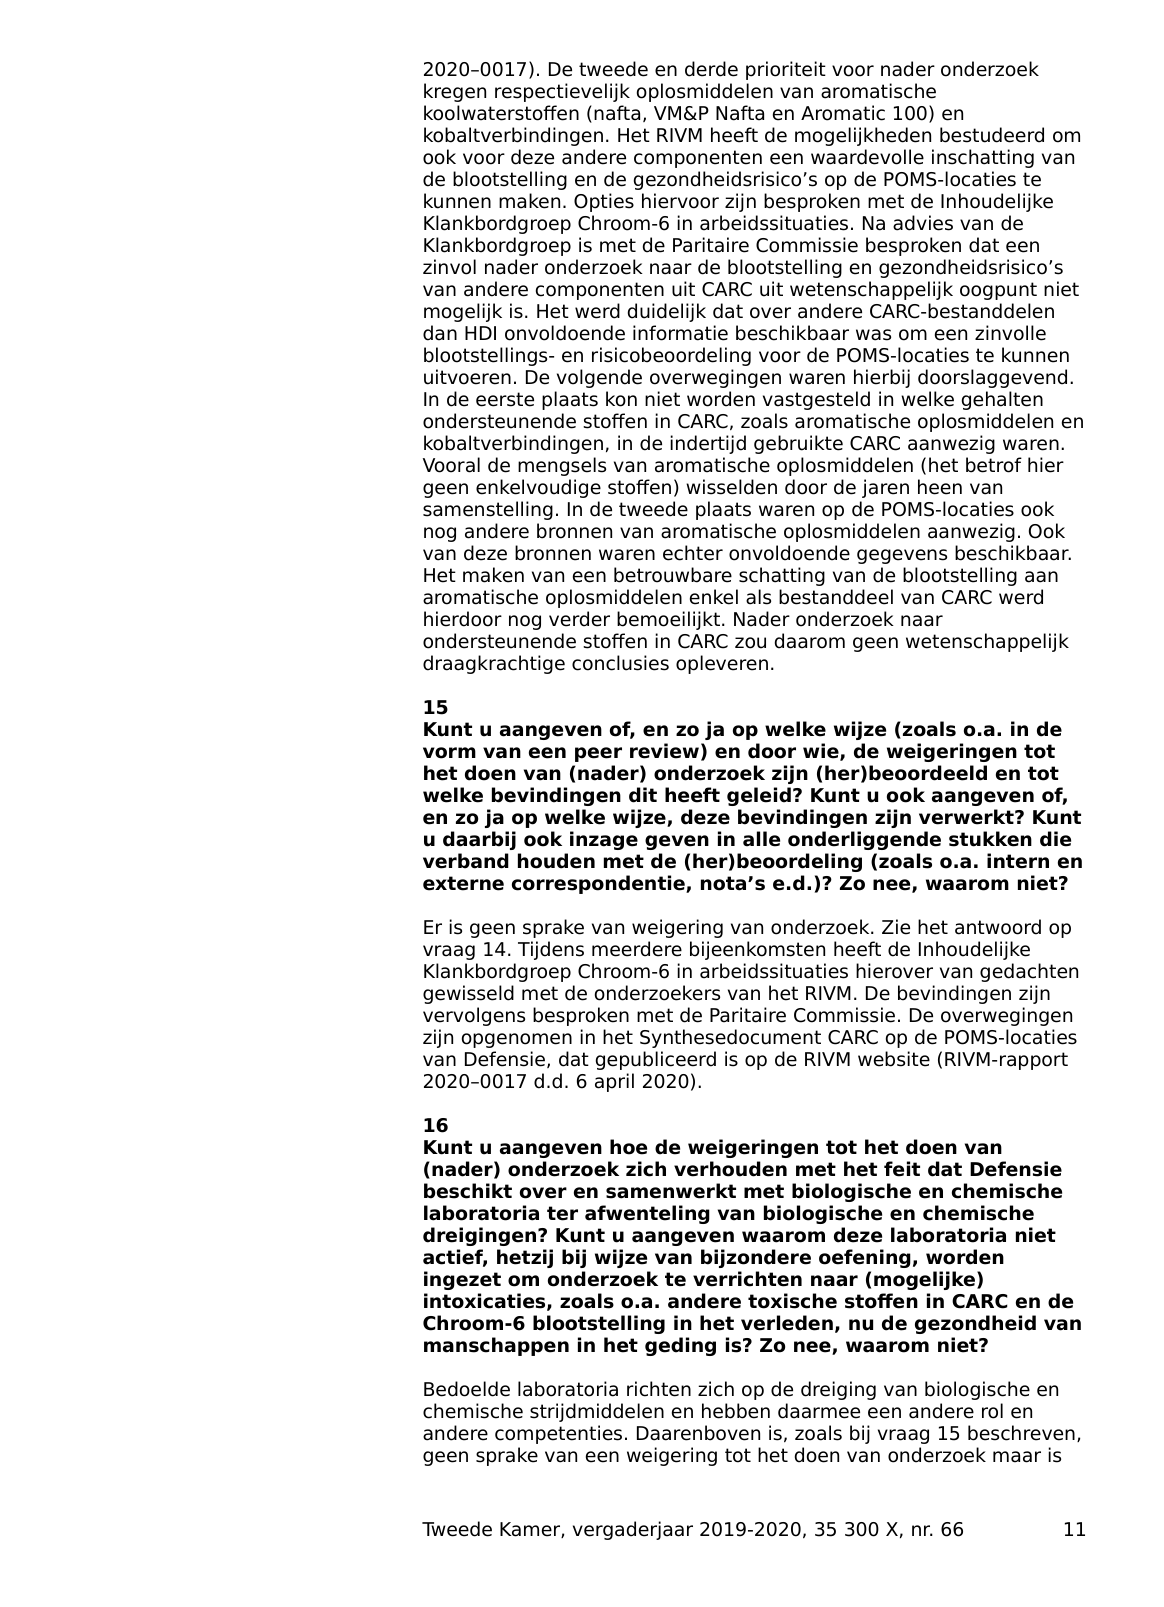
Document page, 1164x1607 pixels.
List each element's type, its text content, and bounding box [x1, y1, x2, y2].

text Kunt u aangeven hoe de weigeringen tot het doen van (nader) onderzoek zich verhouden met het feit dat Defensie beschikt over en samenwerkt met biologische en chemische laboratoria ter afwenteling van biologische en chemische dreigingen? Kunt u aangeven waarom deze laboratoria niet actief, hetzij bij wijze van bijzondere oefening, worden ingezet om onderzoek te verrichten naar (mogelijke) intoxicaties, zoals o.a. andere toxische stoffen in CARC en de Chroom-6 blootstelling in het verleden, nu de gezondheid van manschappen in het geding is? Zo nee, waarom niet? [422, 1137, 1087, 1356]
text Er is geen sprake van weigering van onderzoek. Zie het antwoord op vraag 14. Tijdens meerdere bijeenkomsten heeft de Inhoudelijke Klankbordgroep Chroom-6 in arbeidssituaties hierover van gedachten gewisseld met de onderzoekers van het RIVM. De bevindingen zijn vervolgens besproken met de Paritaire Commissie. De overwegingen zijn opgenomen in het Synthesedocument CARC op de POMS-locaties van Defensie, dat gepubliceerd is op de RIVM website (RIVM-rapport 2020–0017 d.d. 6 april 2020). [422, 917, 1087, 1092]
text 16 [422, 1115, 1087, 1137]
text 15 [422, 697, 1087, 719]
text Kunt u aangeven of, en zo ja op welke wijze (zoals o.a. in de vorm van een peer review) en door wie, de weigeringen tot het doen van (nader) onderzoek zijn (her)beoordeeld en tot welke bevindingen dit heeft geleid? Kunt u ook aangeven of, en zo ja op welke wijze, deze bevindingen zijn verwerkt? Kunt u daarbij ook inzage geven in alle onderliggende stukken die verband houden met de (her)beoordeling (zoals o.a. intern en externe correspondentie, nota’s e.d.)? Zo nee, waarom niet? [422, 719, 1087, 894]
text 2020–0017). De tweede en derde prioriteit voor nader onderzoek kregen respectievelijk oplosmiddelen van aromatische koolwaterstoffen (nafta, VM&P Nafta en Aromatic 100) en kobaltverbindingen. Het RIVM heeft de mogelijkheden bestudeerd om ook voor deze andere componenten een waardevolle inschatting van de blootstelling en de gezondheidsrisico’s op de POMS-locaties te kunnen maken. Opties hiervoor zijn besproken met de Inhoudelijke Klankbordgroep Chroom-6 in arbeidssituaties. Na advies van de Klankbordgroep is met de Paritaire Commissie besproken dat een zinvol nader onderzoek naar de blootstelling en gezondheidsrisico’s van andere componenten uit CARC uit wetenschappelijk oogpunt niet mogelijk is. Het werd duidelijk dat over andere CARC-bestanddelen dan HDI onvoldoende informatie beschikbaar was om een zinvolle blootstellings- en risicobeoordeling voor de POMS-locaties te kunnen uitvoeren. De volgende overwegingen waren hierbij doorslaggevend. In de eerste plaats kon niet worden vastgesteld in welke gehalten ondersteunende stoffen in CARC, zoals aromatische oplosmiddelen en kobaltverbindingen, in de indertijd gebruikte CARC aanwezig waren. Vooral de mengsels van aromatische oplosmiddelen (het betrof hier geen enkelvoudige stoffen) wisselden door de jaren heen van samenstelling. In de tweede plaats waren op de POMS-locaties ook nog andere bronnen van aromatische oplosmiddelen aanwezig. Ook van deze bronnen waren echter onvoldoende gegevens beschikbaar. Het maken van een betrouwbare schatting van de blootstelling aan aromatische oplosmiddelen enkel als bestanddeel van CARC werd hierdoor nog verder bemoeilijkt. Nader onderzoek naar ondersteunende stoffen in CARC zou daarom geen wetenschappelijk draagkrachtige conclusies opleveren. [422, 59, 1087, 674]
text Bedoelde laboratoria richten zich op de dreiging van biologische en chemische strijdmiddelen en hebben daarmee een andere rol en andere competenties. Daarenboven is, zoals bij vraag 15 beschreven, geen sprake van een weigering tot het doen van onderzoek maar is [422, 1379, 1087, 1467]
